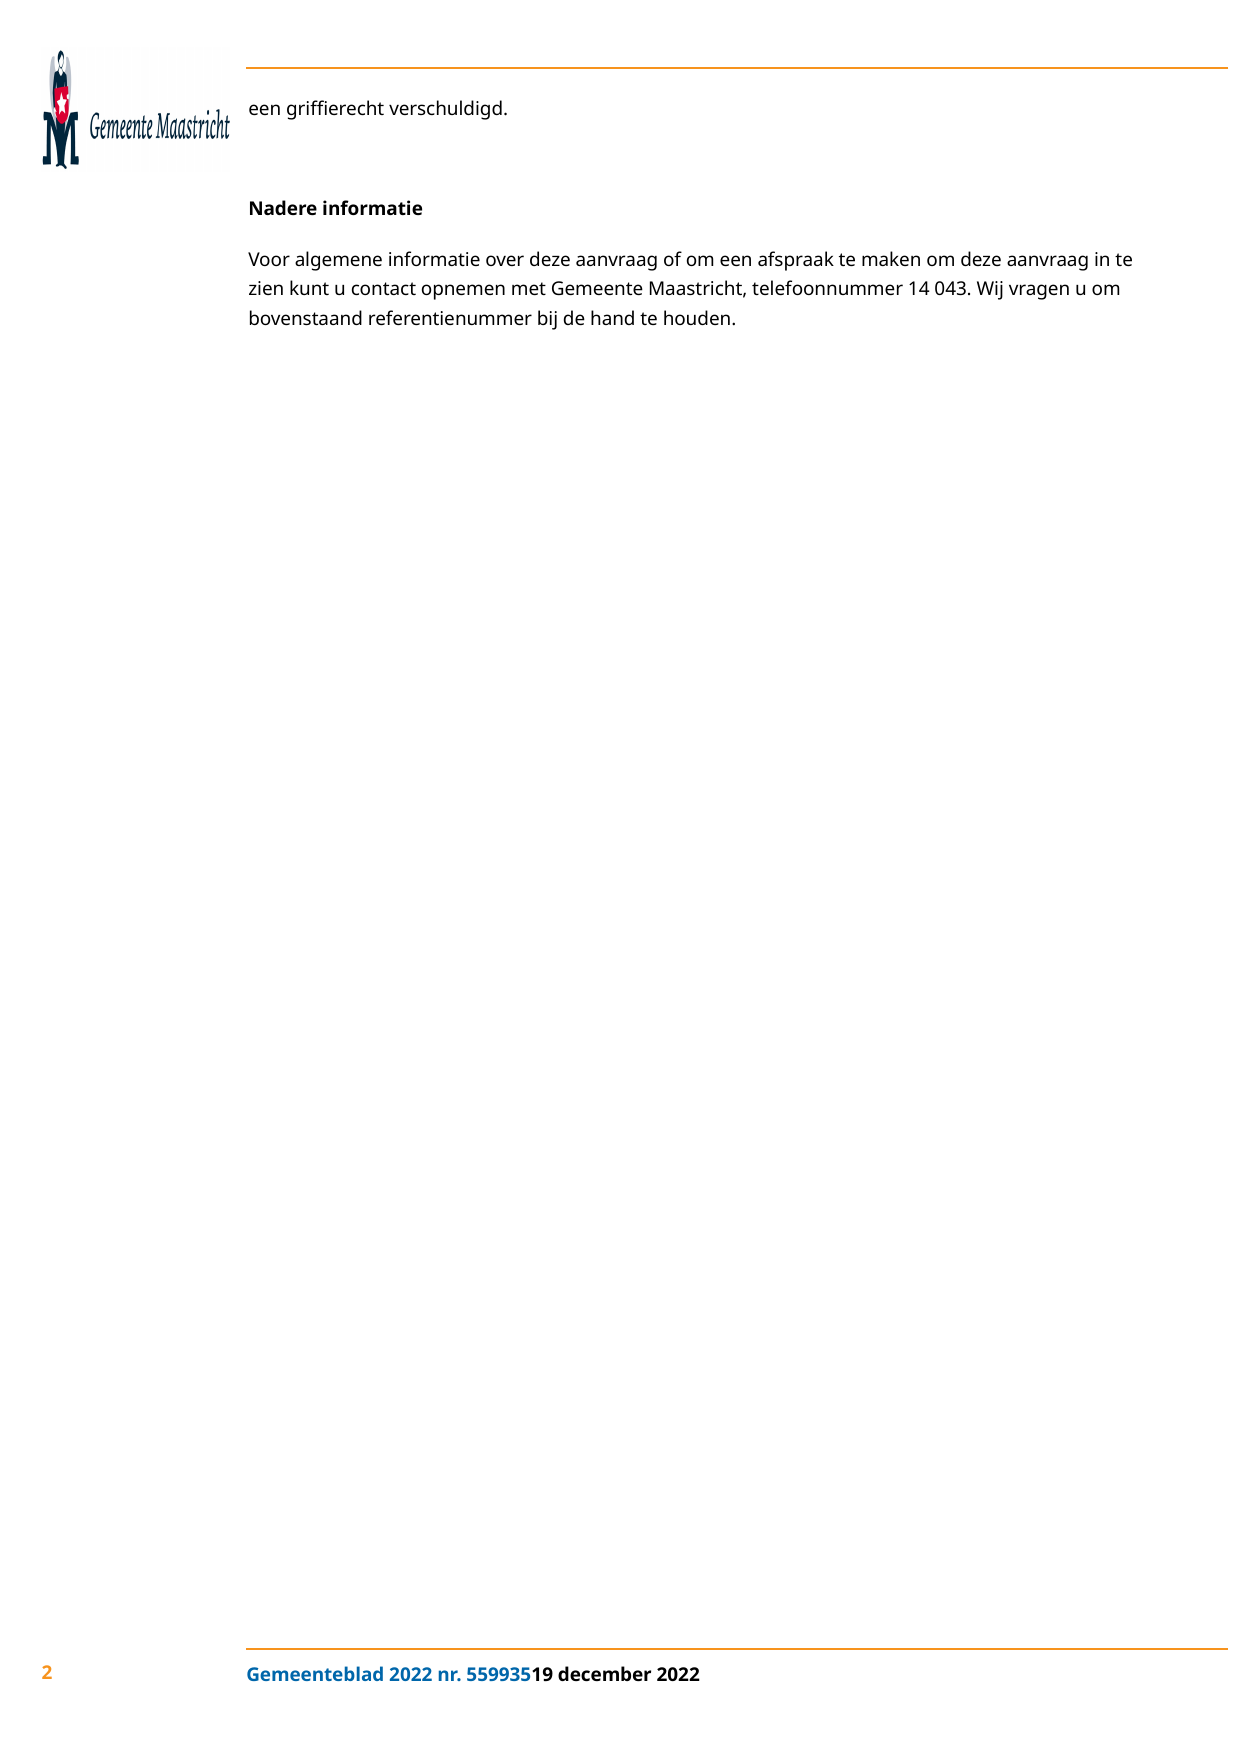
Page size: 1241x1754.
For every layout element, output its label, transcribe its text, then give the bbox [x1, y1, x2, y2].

text een griffierecht verschuldigd. [248, 95, 1152, 121]
text Nadere informatie [248, 196, 1152, 221]
text Voor algemene informatie over deze aanvraag of om een afspraak te maken om deze aanvraag in te zien kunt u contact opnemen met Gemeente Maastricht, telefoonnummer 14 043. Wij vragen u om bovenstaand referentienummer bij de hand te houden. [248, 246, 1152, 331]
picture [41, 47, 231, 172]
